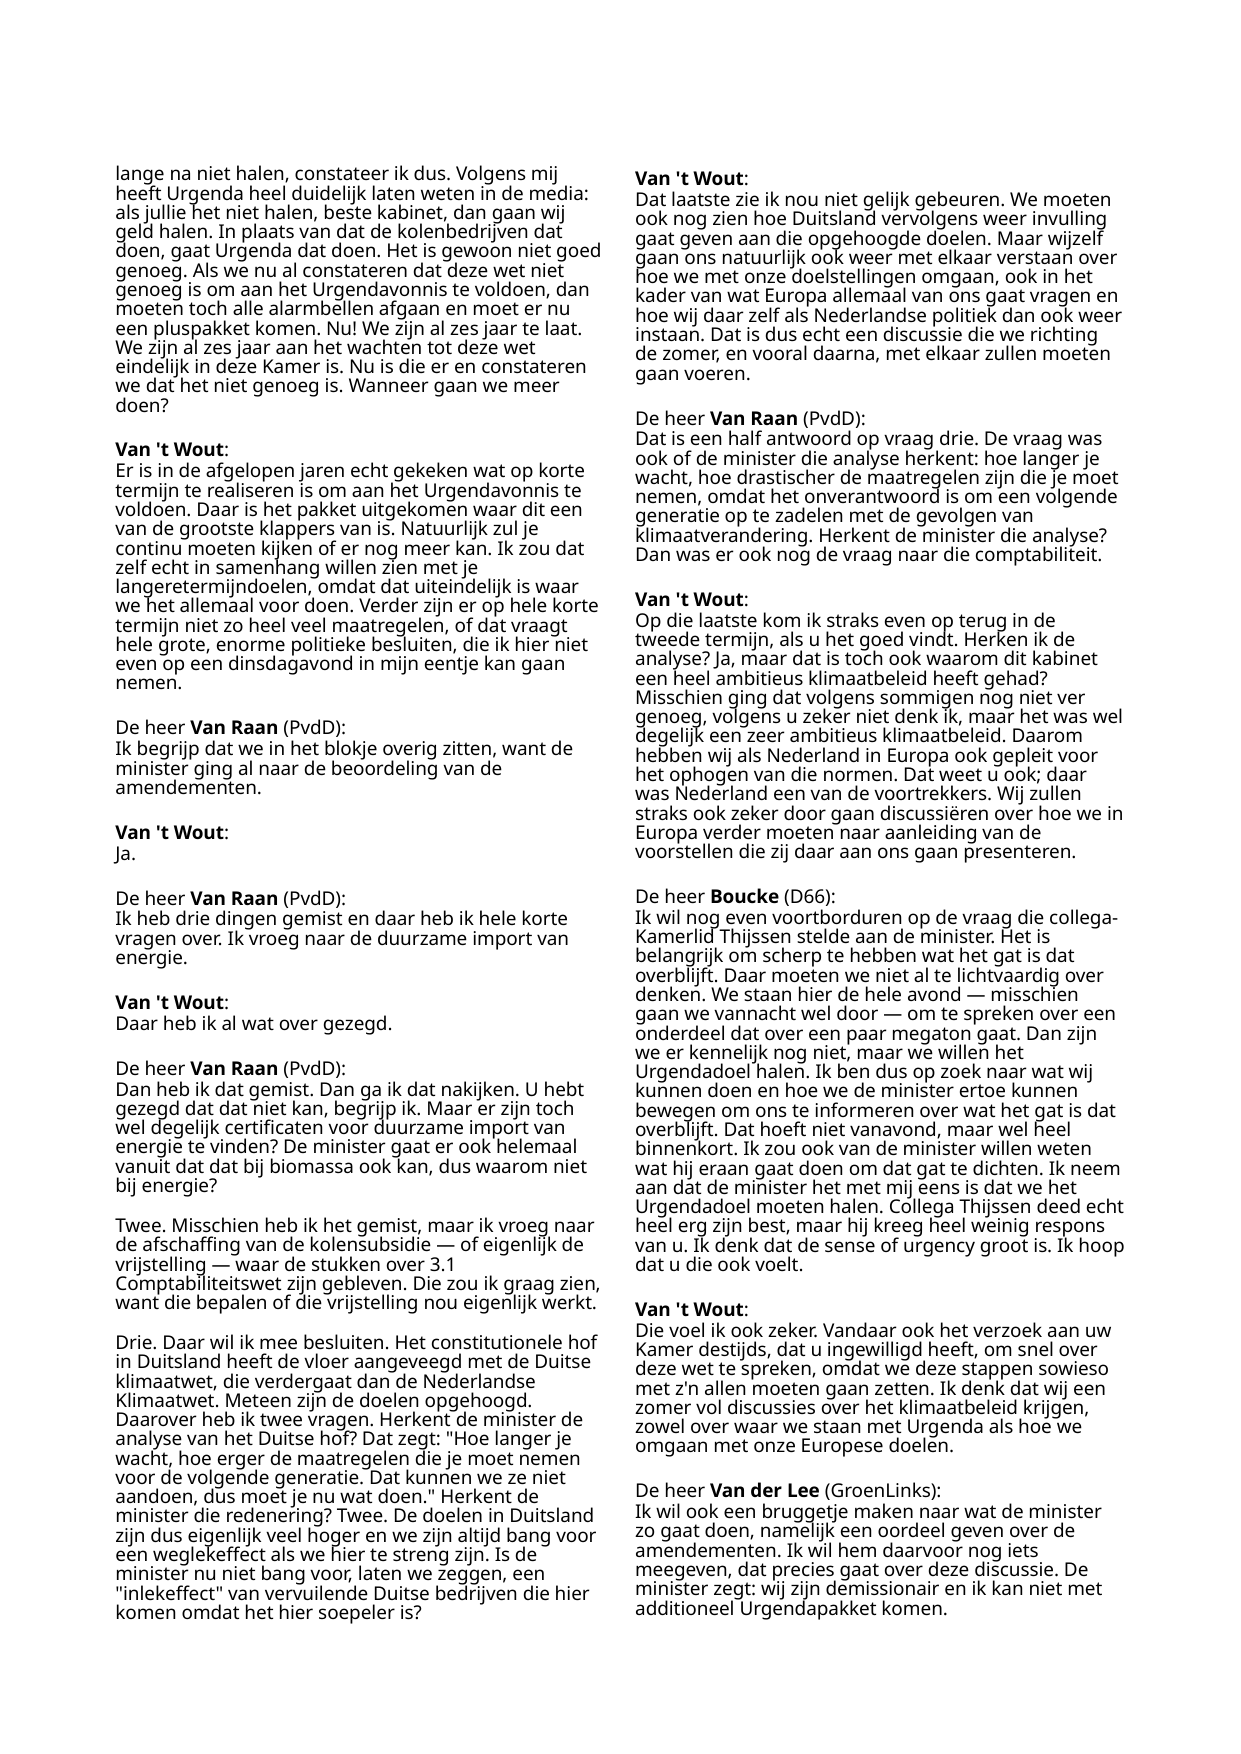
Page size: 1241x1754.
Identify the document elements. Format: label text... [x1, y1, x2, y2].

text Dat is een half antwoord op vraag drie. De vraag was ook of de minister die analyse herkent: hoe langer je wacht, hoe drastischer de maatregelen zijn die je moet nemen, omdat het onverantwoord is om een volgende generatie op te zadelen met de gevolgen van klimaatverandering. Herkent de minister die analyse? Dan was er ook nog de vraag naar die comptabiliteit. [635, 430, 1125, 565]
text Ik wil nog even voortborduren op de vraag die collega-Kamerlid Thijssen stelde aan de minister. Het is belangrijk om scherp te hebben wat het gat is dat overblijft. Daar moeten we niet al te lichtvaardig over denken. We staan hier de hele avond — misschien gaan we vannacht wel door — om te spreken over een onderdeel dat over een paar megaton gaat. Dan zijn we er kennelijk nog niet, maar we willen het Urgendadoel halen. Ik ben dus op zoek naar wat wij kunnen doen en hoe we de minister ertoe kunnen bewegen om ons te informeren over wat het gat is dat overblijft. Dat hoeft niet vanavond, maar wel heel binnenkort. Ik zou ook van de minister willen weten wat hij eraan gaat doen om dat gat te dichten. Ik neem aan dat de minister het met mij eens is dat we het Urgendadoel moeten halen. Collega Thijssen deed echt heel erg zijn best, maar hij kreeg heel weinig respons van u. Ik denk dat de sense of urgency groot is. Ik hoop dat u die ook voelt. [635, 909, 1125, 1275]
text Twee. Misschien heb ik het gemist, maar ik vroeg naar de afschaffing van de kolensubsidie — of eigenlijk de vrijstelling — waar de stukken over 3.1 Comptabiliteitswet zijn gebleven. Die zou ik graag zien, want die bepalen of die vrijstelling nou eigenlijk werkt. [115, 1217, 605, 1313]
text Van 't Wout: [635, 1296, 1125, 1322]
text Ja. [115, 844, 605, 864]
text De heer Van Raan (PvdD): [115, 714, 605, 740]
text Van 't Wout: [115, 819, 605, 844]
text De heer Van Raan (PvdD): [635, 405, 1125, 430]
text De heer Van Raan (PvdD): [115, 1055, 605, 1081]
text lange na niet halen, constateer ik dus. Volgens mij heeft Urgenda heel duidelijk laten weten in de media: als jullie het niet halen, beste kabinet, dan gaan wij geld halen. In plaats van dat de kolenbedrijven dat doen, gaat Urgenda dat doen. Het is gewoon niet goed genoeg. Als we nu al constateren dat deze wet niet genoeg is om aan het Urgendavonnis te voldoen, dan moeten toch alle alarmbellen afgaan en moet er nu een pluspakket komen. Nu! We zijn al zes jaar te laat. We zijn al zes jaar aan het wachten tot deze wet eindelijk in deze Kamer is. Nu is die er en constateren we dat het niet genoeg is. Wanneer gaan we meer doen? [115, 165, 605, 416]
text Van 't Wout: [115, 437, 605, 462]
text De heer Boucke (D66): [635, 883, 1125, 909]
text De heer Van der Lee (GroenLinks): [635, 1477, 1125, 1503]
text Drie. Daar wil ik mee besluiten. Het constitutionele hof in Duitsland heeft de vloer aangeveegd met de Duitse klimaatwet, die verdergaat dan de Nederlandse Klimaatwet. Meteen zijn de doelen opgehoogd. Daarover heb ik twee vragen. Herkent de minister de analyse van het Duitse hof? Dat zegt: "Hoe langer je wacht, hoe erger de maatregelen die je moet nemen voor de volgende generatie. Dat kunnen we ze niet aandoen, dus moet je nu wat doen." Herkent de minister die redenering? Twee. De doelen in Duitsland zijn dus eigenlijk veel hoger en we zijn altijd bang voor een weglekeffect als we hier te streng zijn. Is de minister nu niet bang voor, laten we zeggen, een "inlekeffect" van vervuilende Duitse bedrijven die hier komen omdat het hier soepeler is? [115, 1334, 605, 1623]
text Op die laatste kom ik straks even op terug in de tweede termijn, als u het goed vindt. Herken ik de analyse? Ja, maar dat is toch ook waarom dit kabinet een heel ambitieus klimaatbeleid heeft gehad? Misschien ging dat volgens sommigen nog niet ver genoeg, volgens u zeker niet denk ik, maar het was wel degelijk een zeer ambitieus klimaatbeleid. Daarom hebben wij als Nederland in Europa ook gepleit voor het ophogen van die normen. Dat weet u ook; daar was Nederland een van de voortrekkers. Wij zullen straks ook zeker door gaan discussiëren over hoe we in Europa verder moeten naar aanleiding van de voorstellen die zij daar aan ons gaan presenteren. [635, 612, 1125, 862]
text Van 't Wout: [635, 586, 1125, 612]
text Dat laatste zie ik nou niet gelijk gebeuren. We moeten ook nog zien hoe Duitsland vervolgens weer invulling gaat geven aan die opgehoogde doelen. Maar wijzelf gaan ons natuurlijk ook weer met elkaar verstaan over hoe we met onze doelstellingen omgaan, ook in het kader van wat Europa allemaal van ons gaat vragen en hoe wij daar zelf als Nederlandse politiek dan ook weer instaan. Dat is dus echt een discussie die we richting de zomer, en vooral daarna, met elkaar zullen moeten gaan voeren. [635, 191, 1125, 384]
text Er is in de afgelopen jaren echt gekeken wat op korte termijn te realiseren is om aan het Urgendavonnis te voldoen. Daar is het pakket uitgekomen waar dit een van de grootste klappers van is. Natuurlijk zul je continu moeten kijken of er nog meer kan. Ik zou dat zelf echt in samenhang willen zien met je langeretermijndoelen, omdat dat uiteindelijk is waar we het allemaal voor doen. Verder zijn er op hele korte termijn niet zo heel veel maatregelen, of dat vraagt hele grote, enorme politieke besluiten, die ik hier niet even op een dinsdagavond in mijn eentje kan gaan nemen. [115, 462, 605, 694]
text Ik heb drie dingen gemist en daar heb ik hele korte vragen over. Ik vroeg naar de duurzame import van energie. [115, 910, 605, 968]
text Daar heb ik al wat over gezegd. [115, 1015, 605, 1034]
text Van 't Wout: [635, 165, 1125, 191]
text Die voel ik ook zeker. Vandaar ook het verzoek aan uw Kamer destijds, dat u ingewilligd heeft, om snel over deze wet te spreken, omdat we deze stappen sowieso met z'n allen moeten gaan zetten. Ik denk dat wij een zomer vol discussies over het klimaatbeleid krijgen, zowel over waar we staan met Urgenda als hoe we omgaan met onze Europese doelen. [635, 1322, 1125, 1457]
text De heer Van Raan (PvdD): [115, 885, 605, 910]
text Ik wil ook een bruggetje maken naar wat de minister zo gaat doen, namelijk een oordeel geven over de amendementen. Ik wil hem daarvoor nog iets meegeven, dat precies gaat over deze discussie. De minister zegt: wij zijn demissionair en ik kan niet met additioneel Urgendapakket komen. [635, 1503, 1125, 1619]
text Dan heb ik dat gemist. Dan ga ik dat nakijken. U hebt gezegd dat dat niet kan, begrijp ik. Maar er zijn toch wel degelijk certificaten voor duurzame import van energie te vinden? De minister gaat er ook helemaal vanuit dat dat bij biomassa ook kan, dus waarom niet bij energie? [115, 1081, 605, 1196]
text Ik begrijp dat we in het blokje overig zitten, want de minister ging al naar de beoordeling van de amendementen. [115, 740, 605, 798]
text Van 't Wout: [115, 989, 605, 1015]
